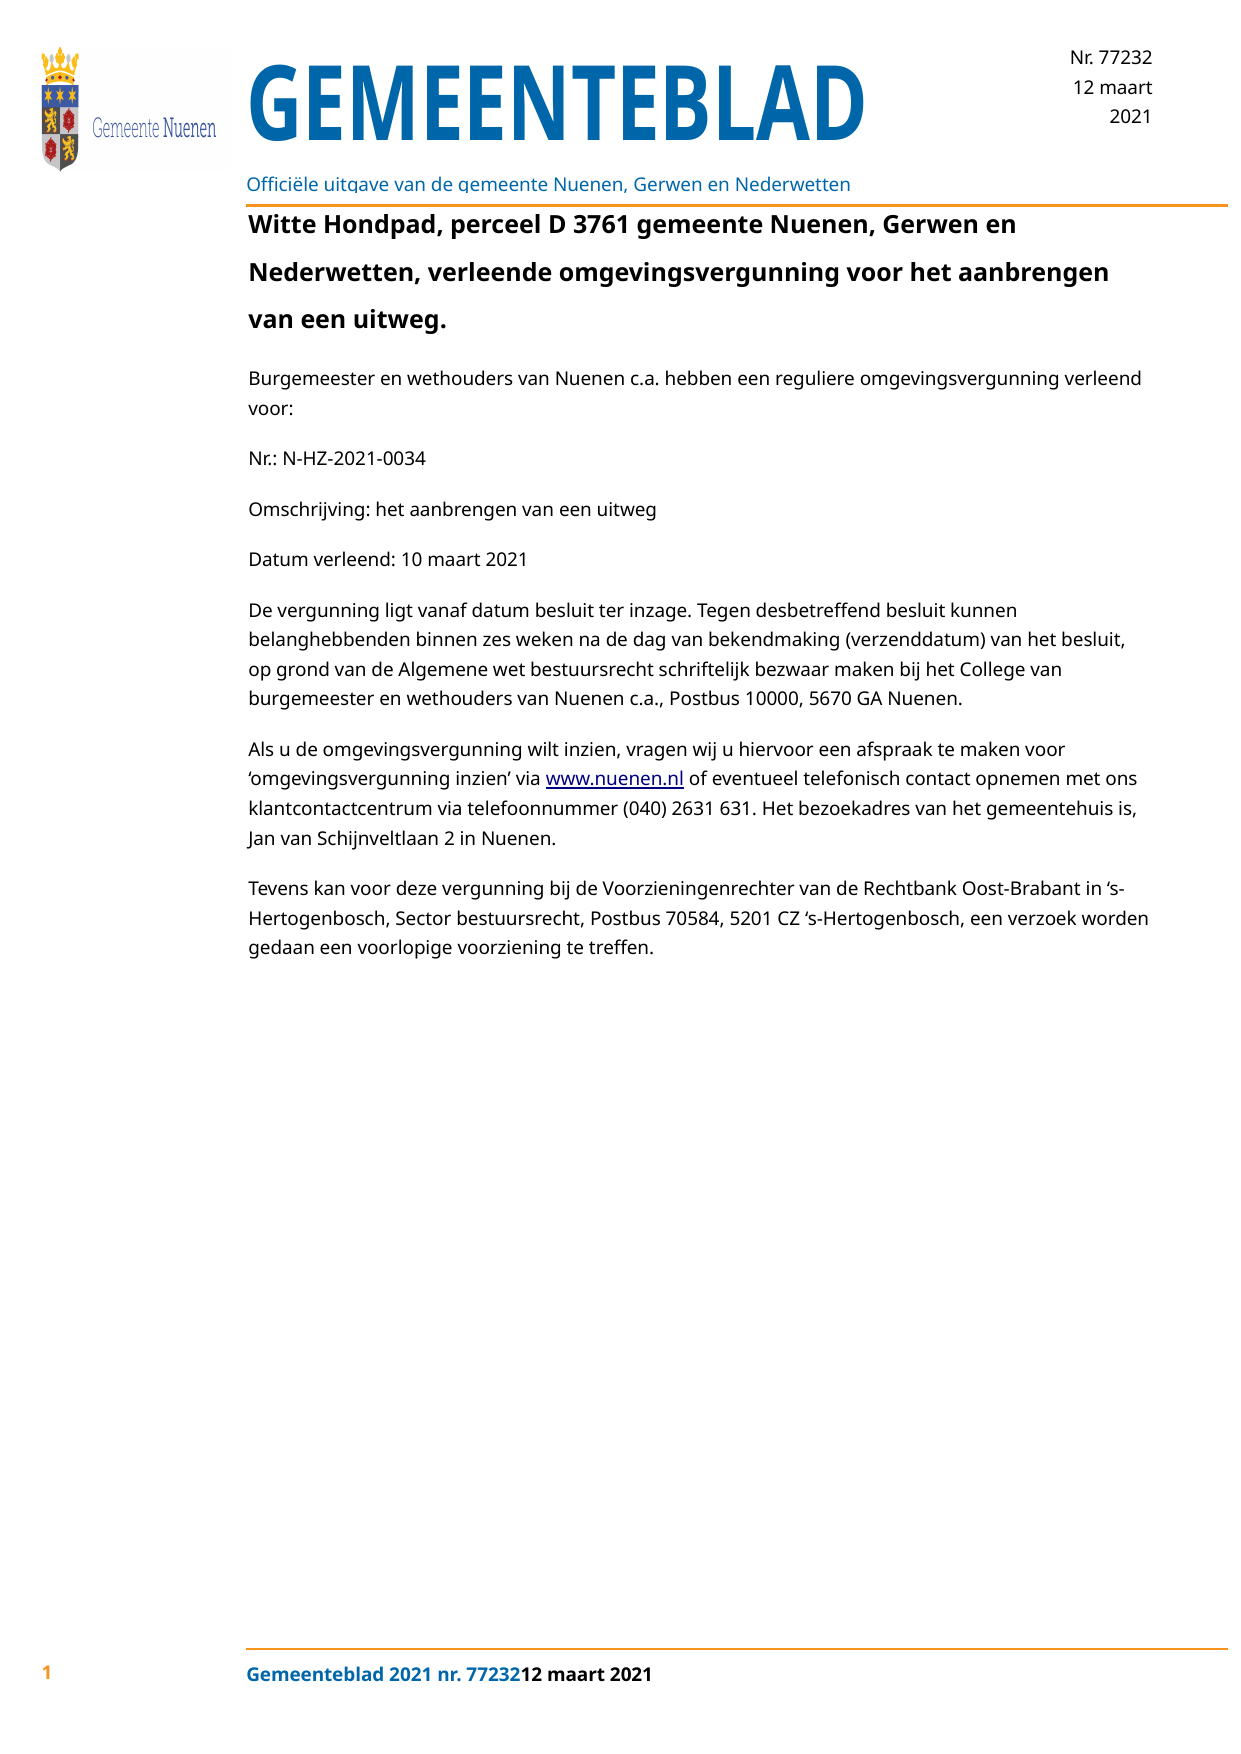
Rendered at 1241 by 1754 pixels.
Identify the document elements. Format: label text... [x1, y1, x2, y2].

text Nr.: N-HZ-2021-0034 [248, 446, 1152, 471]
text De vergunning ligt vanaf datum besluit ter inzage. Tegen desbetreffend besluit kunnen belanghebbenden binnen zes weken na de dag van bekendmaking (verzenddatum) van het besluit, op grond van de Algemene wet bestuursrecht schriftelijk bezwaar maken bij het College van burgemeester en wethouders van Nuenen c.a., Postbus 10000, 5670 GA Nuenen. [248, 597, 1152, 711]
picture [41, 47, 231, 172]
text Tevens kan voor deze vergunning bij de Voorzieningenrechter van de Rechtbank Oost-Brabant in ‘s-Hertogenbosch, Sector bestuursrecht, Postbus 70584, 5201 CZ ‘s-Hertogenbosch, een verzoek worden gedaan een voorlopige voorziening te treffen. [248, 875, 1152, 960]
text Als u de omgevingsvergunning wilt inzien, vragen wij u hiervoor een afspraak te maken voor ‘omgevingsvergunning inzien’ via www.nuenen.nl of eventueel telefonisch contact opnemen met ons klantcontactcentrum via telefoonnummer (040) 2631 631. Het bezoekadres van het gemeentehuis is, Jan van Schijnveltlaan 2 in Nuenen. [248, 736, 1152, 850]
text Datum verleend: 10 maart 2021 [248, 546, 1152, 572]
text Burgemeester en wethouders van Nuenen c.a. hebben een reguliere omgevingsvergunning verleend voor: [248, 366, 1152, 421]
text Omschrijving: het aanbrengen van een uitweg [248, 496, 1152, 522]
text Witte Hondpad, perceel D 3761 gemeente Nuenen, Gerwen en Nederwetten, verleende omgevingsvergunning voor het aanbrengen van een uitweg. [248, 207, 1152, 336]
